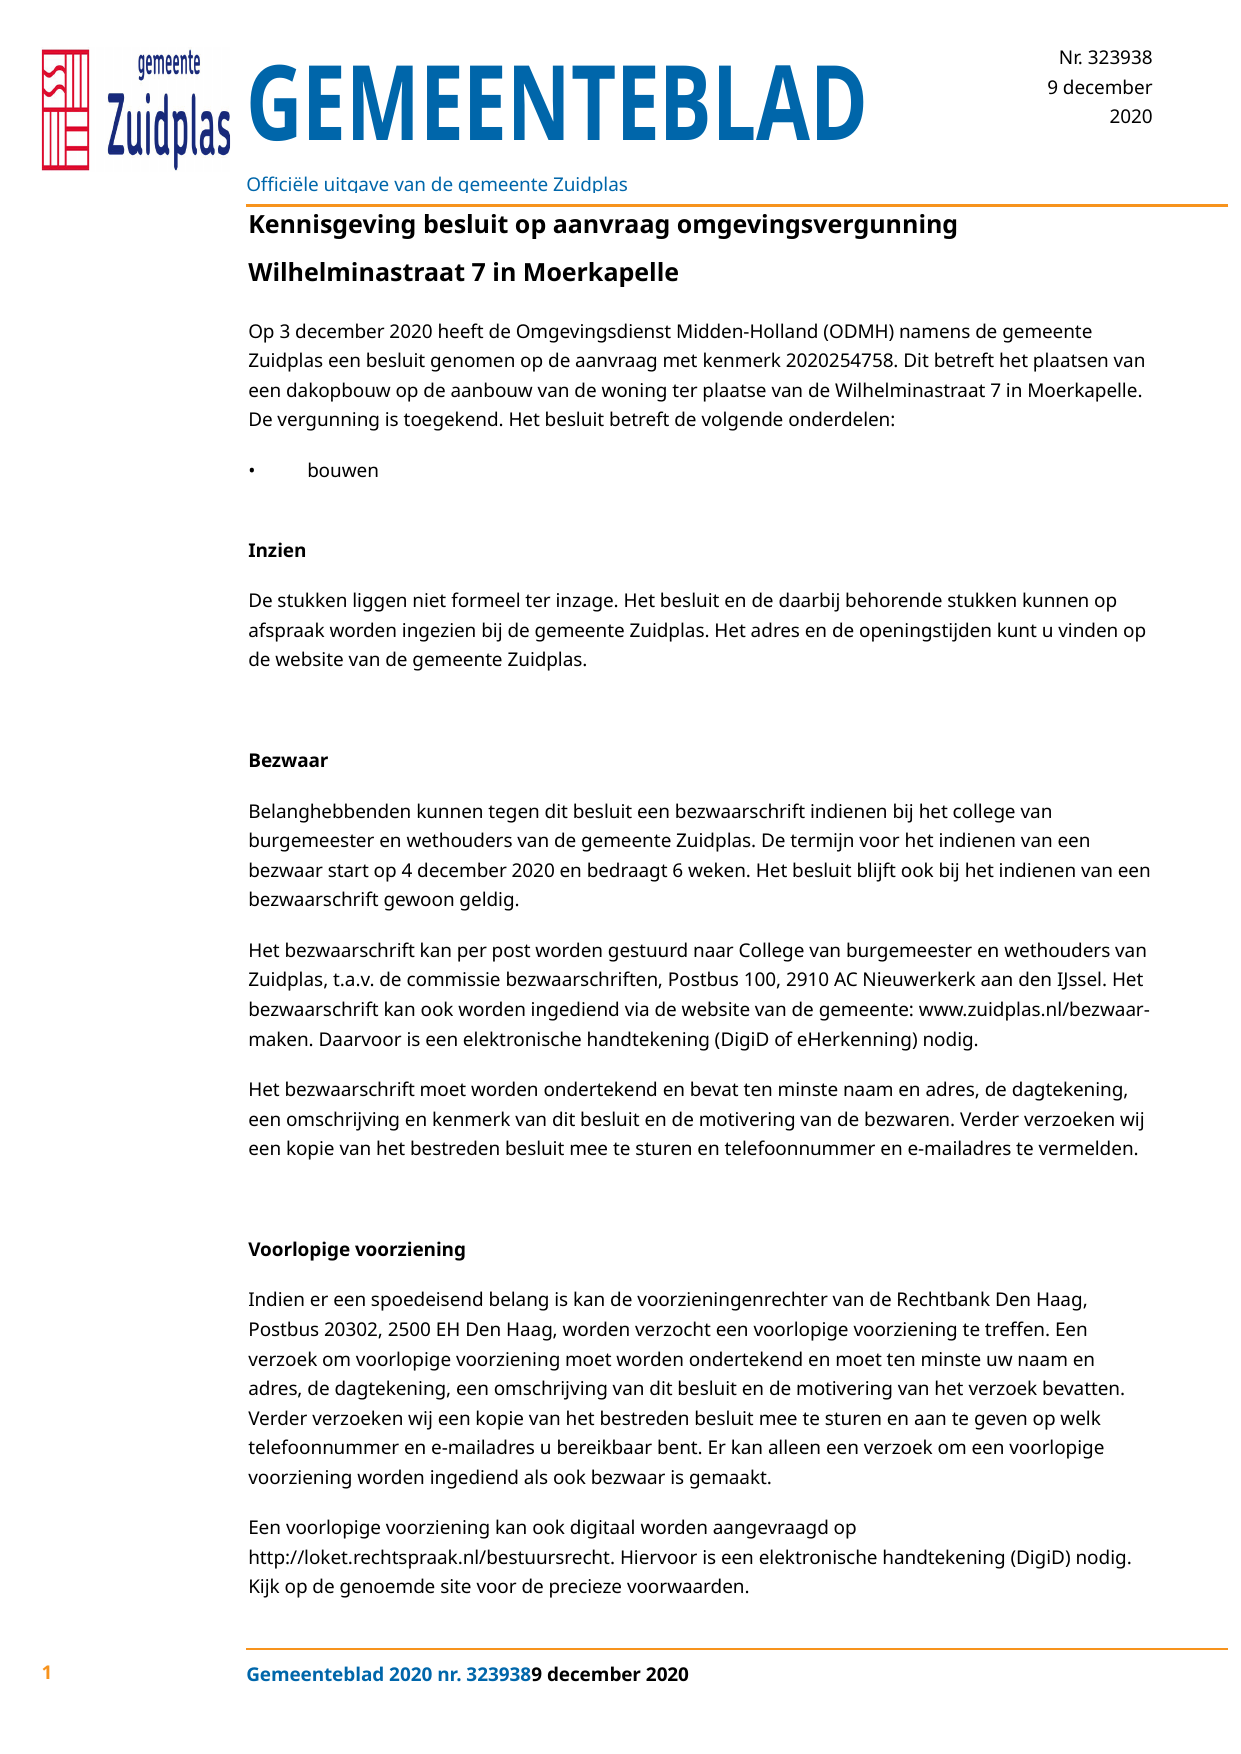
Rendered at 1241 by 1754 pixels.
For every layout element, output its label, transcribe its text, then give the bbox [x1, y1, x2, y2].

text Een voorlopige voorziening kan ook digitaal worden aangevraagd op http://loket.rechtspraak.nl/bestuursrecht. Hiervoor is een elektronische handtekening (DigiD) nodig. Kijk op de genoemde site voor de precieze voorwaarden. [248, 1514, 1152, 1599]
text Het bezwaarschrift kan per post worden gestuurd naar College van burgemeester en wethouders van Zuidplas, t.a.v. de commissie bezwaarschriften, Postbus 100, 2910 AC Nieuwerkerk aan den IJssel. Het bezwaarschrift kan ook worden ingediend via de website van de gemeente: www.zuidplas.nl/bezwaar-maken. Daarvoor is een elektronische handtekening (DigiD of eHerkenning) nodig. [248, 937, 1152, 1052]
text Inzien [248, 537, 1152, 563]
text Voorlopige voorziening [248, 1236, 1152, 1262]
picture [41, 47, 231, 172]
text Bezwaar [248, 747, 1152, 773]
text Het bezwaarschrift moet worden ondertekend en bevat ten minste naam en adres, de dagtekening, een omschrijving en kenmerk van dit besluit en de motivering van de bezwaren. Verder verzoeken wij een kopie van het bestreden besluit mee te sturen en telefoonnummer en e-mailadres te vermelden. [248, 1076, 1152, 1161]
list bouwen [248, 457, 1152, 483]
text Belanghebbenden kunnen tegen dit besluit een bezwaarschrift indienen bij het college van burgemeester en wethouders van de gemeente Zuidplas. De termijn voor het indienen van een bezwaar start op 4 december 2020 en bedraagt 6 weken. Het besluit blijft ook bij het indienen van een bezwaarschrift gewoon geldig. [248, 798, 1152, 912]
text De stukken liggen niet formeel ter inzage. Het besluit en de daarbij behorende stukken kunnen op afspraak worden ingezien bij de gemeente Zuidplas. Het adres en de openingstijden kunt u vinden op de website van de gemeente Zuidplas. [248, 587, 1152, 672]
text Indien er een spoedeisend belang is kan de voorzieningenrechter van de Rechtbank Den Haag, Postbus 20302, 2500 EH Den Haag, worden verzocht een voorlopige voorziening te treffen. Een verzoek om voorlopige voorziening moet worden ondertekend en moet ten minste uw naam en adres, de dagtekening, een omschrijving van dit besluit en de motivering van het verzoek bevatten. Verder verzoeken wij een kopie van het bestreden besluit mee te sturen en aan te geven op welk telefoonnummer en e-mailadres u bereikbaar bent. Er kan alleen een verzoek om een voorlopige voorziening worden ingediend als ook bezwaar is gemaakt. [248, 1287, 1152, 1490]
text Kennisgeving besluit op aanvraag omgevingsvergunning Wilhelminastraat 7 in Moerkapelle [248, 207, 1152, 288]
text Op 3 december 2020 heeft de Omgevingsdienst Midden-Holland (ODMH) namens de gemeente Zuidplas een besluit genomen op de aanvraag met kenmerk 2020254758. Dit betreft het plaatsen van een dakopbouw op de aanbouw van de woning ter plaatse van de Wilhelminastraat 7 in Moerkapelle. De vergunning is toegekend. Het besluit betreft de volgende onderdelen: [248, 318, 1152, 432]
